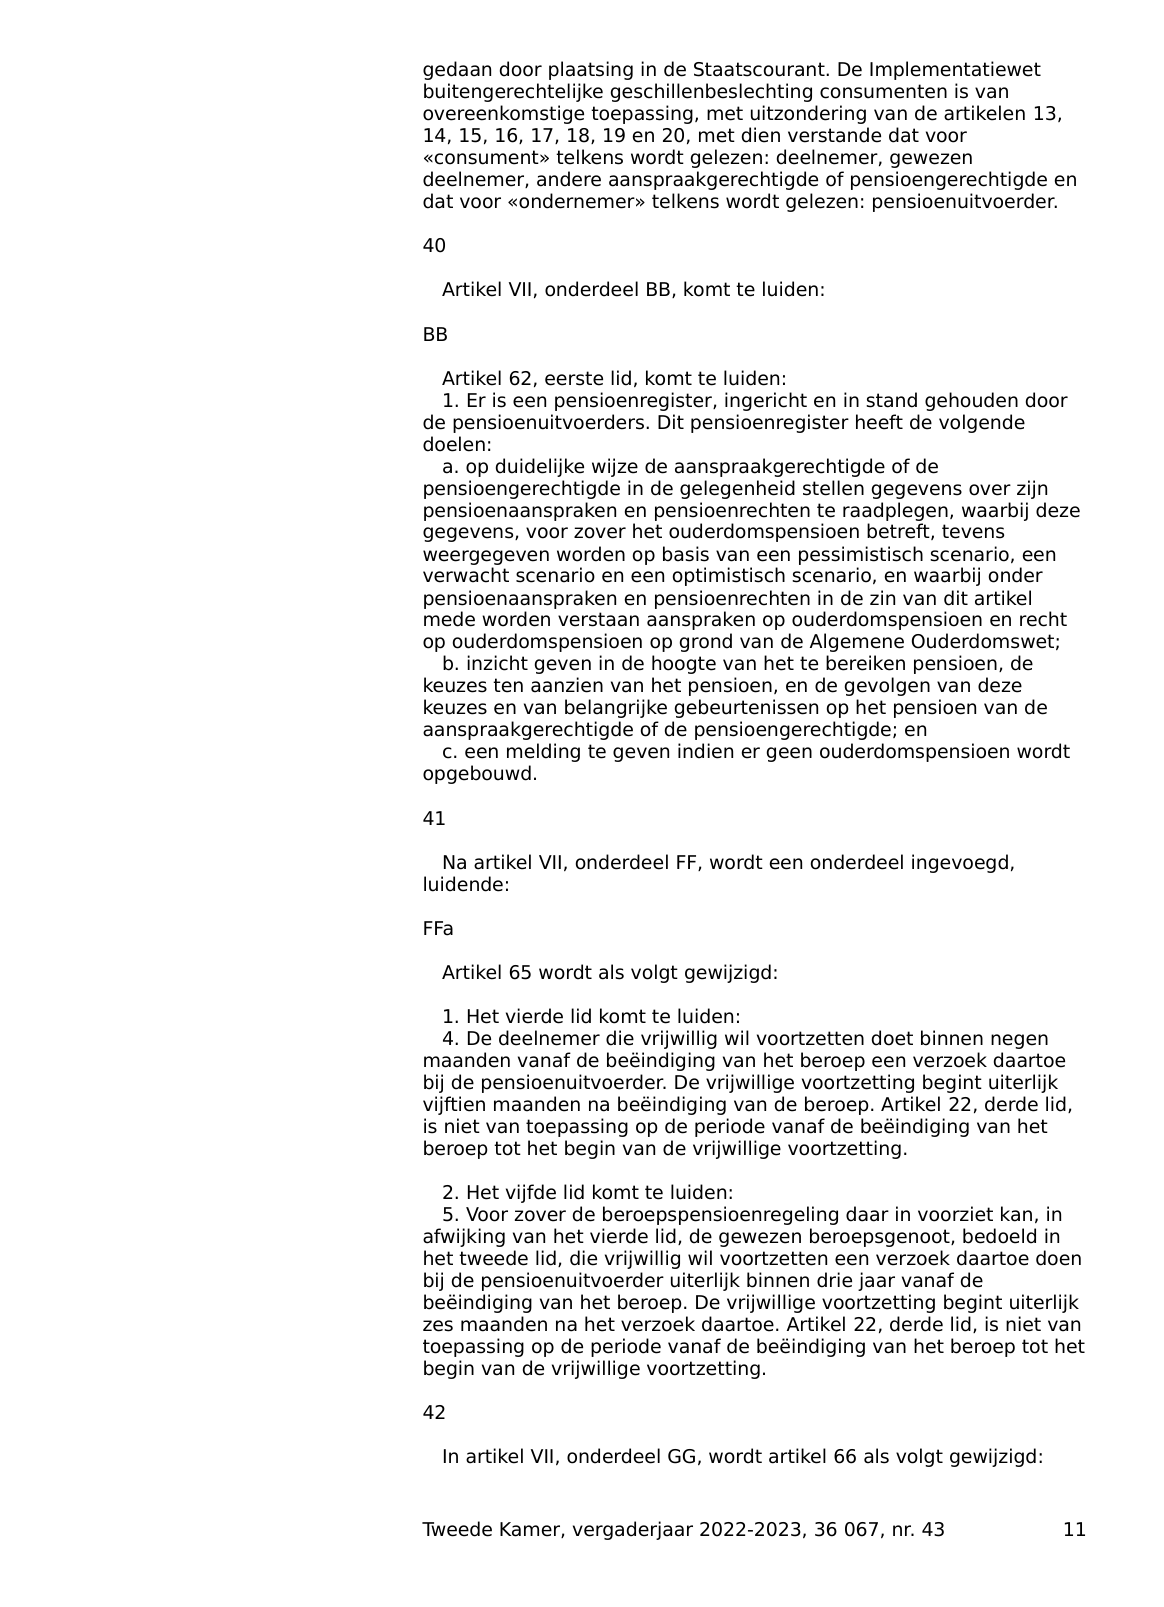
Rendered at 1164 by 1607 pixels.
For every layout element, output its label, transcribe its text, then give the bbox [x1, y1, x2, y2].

text 2. Het vijfde lid komt te luiden: [422, 1182, 1087, 1204]
subtitle BB [422, 323, 1087, 345]
text 1. Het vierde lid komt te luiden: [422, 1006, 1087, 1028]
text Na artikel VII, onderdeel FF, wordt een onderdeel ingevoegd, luidende: [422, 852, 1087, 896]
text Artikel 62, eerste lid, komt te luiden: [422, 368, 1087, 389]
text gedaan door plaatsing in de Staatscourant. De Implementatiewet buitengerechtelijke geschillenbeslechting consumenten is van overeenkomstige toepassing, met uitzondering van de artikelen 13, 14, 15, 16, 17, 18, 19 en 20, met dien verstande dat voor «consument» telkens wordt gelezen: deelnemer, gewezen deelnemer, andere aanspraakgerechtigde of pensioengerechtigde en dat voor «ondernemer» telkens wordt gelezen: pensioenuitvoerder. [422, 59, 1087, 213]
subtitle FFa [422, 918, 1087, 940]
text 5. Voor zover de beroepspensioenregeling daar in voorziet kan, in afwijking van het vierde lid, de gewezen beroepsgenoot, bedoeld in het tweede lid, die vrijwillig wil voortzetten een verzoek daartoe doen bij de pensioenuitvoerder uiterlijk binnen drie jaar vanaf de beëindiging van het beroep. De vrijwillige voortzetting begint uiterlijk zes maanden na het verzoek daartoe. Artikel 22, derde lid, is niet van toepassing op de periode vanaf de beëindiging van het beroep tot het begin van de vrijwillige voortzetting. [422, 1204, 1087, 1380]
subtitle 40 [422, 235, 1087, 257]
text In artikel VII, onderdeel GG, wordt artikel 66 als volgt gewijzigd: [422, 1446, 1087, 1468]
text b. inzicht geven in de hoogte van het te bereiken pensioen, de keuzes ten aanzien van het pensioen, en de gevolgen van deze keuzes en van belangrijke gebeurtenissen op het pensioen van de aanspraakgerechtigde of de pensioengerechtigde; en [422, 653, 1087, 741]
text Artikel VII, onderdeel BB, komt te luiden: [422, 279, 1087, 301]
text 4. De deelnemer die vrijwillig wil voortzetten doet binnen negen maanden vanaf de beëindiging van het beroep een verzoek daartoe bij de pensioenuitvoerder. De vrijwillige voortzetting begint uiterlijk vijftien maanden na beëindiging van de beroep. Artikel 22, derde lid, is niet van toepassing op de periode vanaf de beëindiging van het beroep tot het begin van de vrijwillige voortzetting. [422, 1028, 1087, 1160]
text a. op duidelijke wijze de aanspraakgerechtigde of de pensioengerechtigde in de gelegenheid stellen gegevens over zijn pensioenaanspraken en pensioenrechten te raadplegen, waarbij deze gegevens, voor zover het ouderdomspensioen betreft, tevens weergegeven worden op basis van een pessimistisch scenario, een verwacht scenario en een optimistisch scenario, en waarbij onder pensioenaanspraken en pensioenrechten in de zin van dit artikel mede worden verstaan aanspraken op ouderdomspensioen en recht op ouderdomspensioen op grond van de Algemene Ouderdomswet; [422, 456, 1087, 653]
text Artikel 65 wordt als volgt gewijzigd: [422, 962, 1087, 984]
subtitle 42 [422, 1402, 1087, 1424]
text c. een melding te geven indien er geen ouderdomspensioen wordt opgebouwd. [422, 741, 1087, 785]
text 1. Er is een pensioenregister, ingericht en in stand gehouden door de pensioenuitvoerders. Dit pensioenregister heeft de volgende doelen: [422, 389, 1087, 456]
subtitle 41 [422, 807, 1087, 829]
